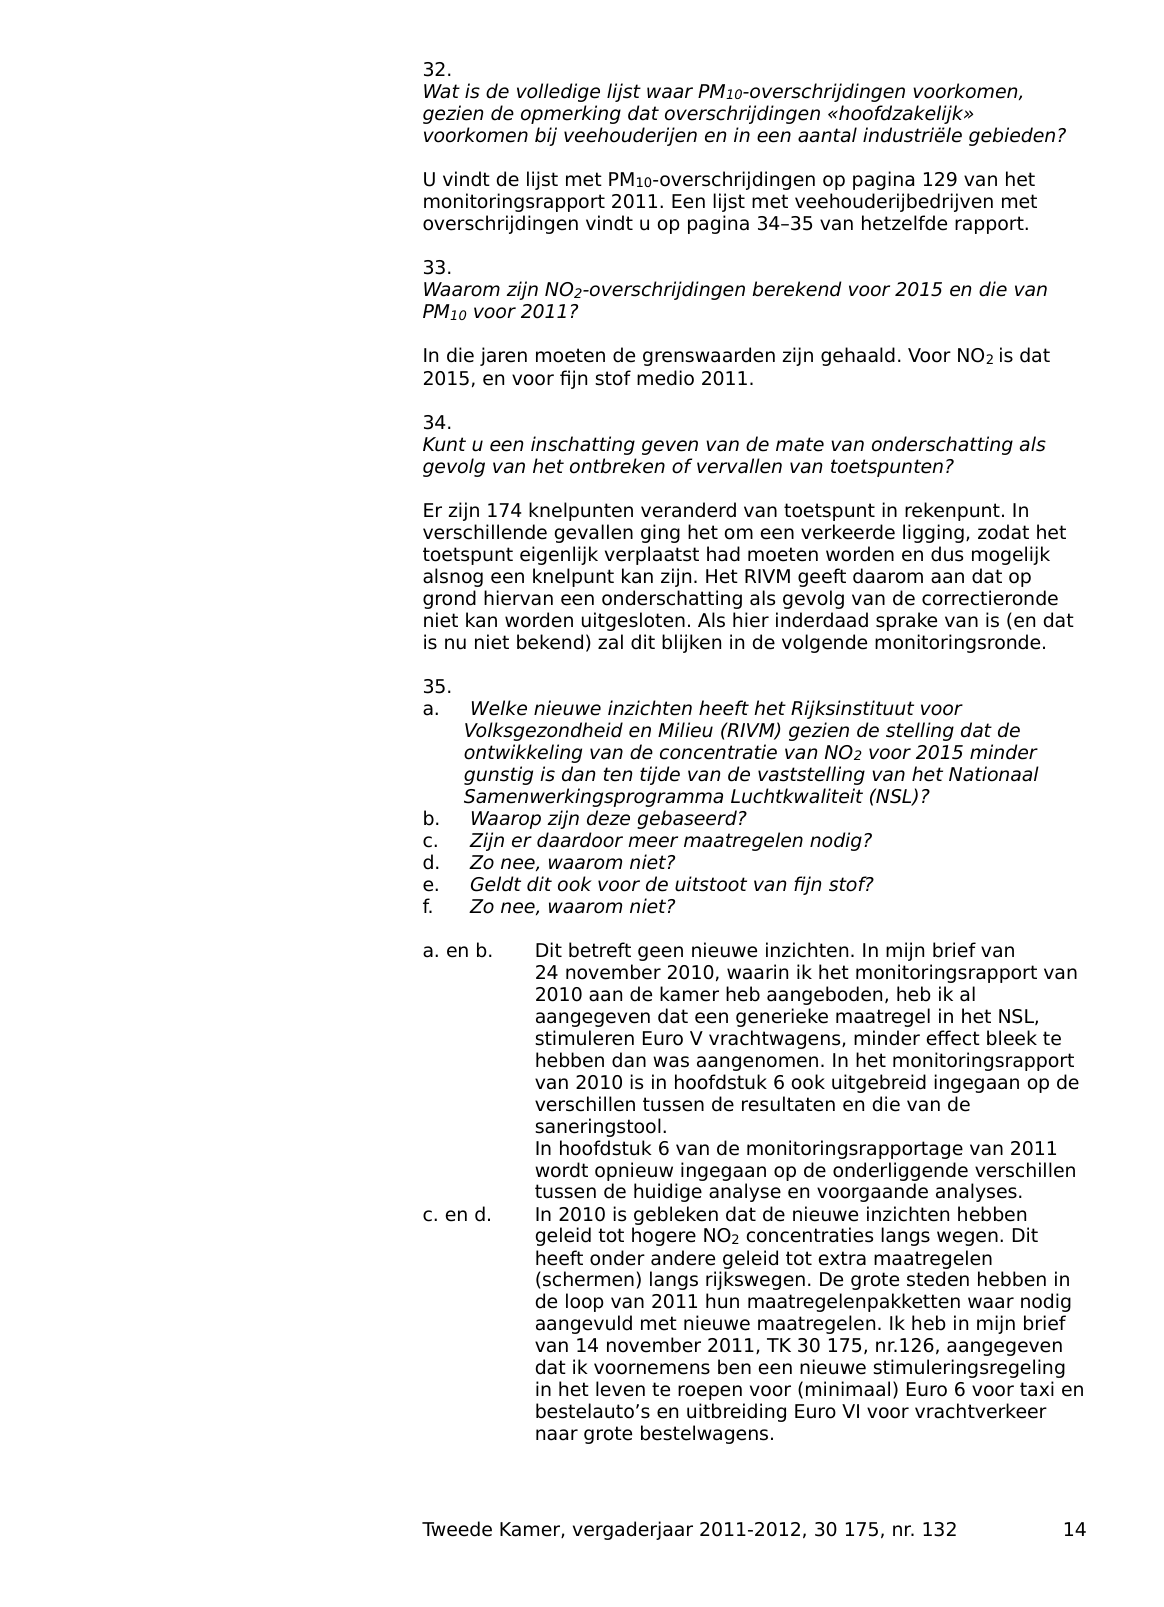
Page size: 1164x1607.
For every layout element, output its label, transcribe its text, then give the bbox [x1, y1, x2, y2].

text In hoofdstuk 6 van de monitoringsrapportage van 2011 wordt opnieuw ingegaan op de onderliggende verschillen tussen de huidige analyse en voorgaande analyses. [534, 1137, 1087, 1203]
text Waarom zijn NO2-overschrijdingen berekend voor 2015 en die van PM10 voor 2011? [422, 279, 1087, 323]
text 33. [422, 257, 1087, 279]
text 32. [422, 59, 1087, 81]
text b. Waarop zijn deze gebaseerd? [422, 808, 1087, 829]
text 34. [422, 412, 1087, 433]
text e. Geldt dit ook voor de uitstoot van fijn stof? [422, 873, 1087, 896]
text a. Welke nieuwe inzichten heeft het Rijksinstituut voor Volksgezondheid en Milieu (RIVM) gezien de stelling dat de ontwikkeling van de concentratie van NO2 voor 2015 minder gunstig is dan ten tijde van de vaststelling van het Nationaal Samenwerkingsprogramma Luchtkwaliteit (NSL)? [422, 698, 1087, 808]
text Kunt u een inschatting geven van de mate van onderschatting als gevolg van het ontbreken of vervallen van toetspunten? [422, 433, 1087, 477]
text In die jaren moeten de grenswaarden zijn gehaald. Voor NO2 is dat 2015, en voor fijn stof medio 2011. [422, 345, 1087, 389]
text a. en b. Dit betreft geen nieuwe inzichten. In mijn brief van 24 november 2010, waarin ik het monitoringsrapport van 2010 aan de kamer heb aangeboden, heb ik al aangegeven dat een generieke maatregel in het NSL, stimuleren Euro V vrachtwagens, minder effect bleek te hebben dan was aangenomen. In het monitoringsrapport van 2010 is in hoofdstuk 6 ook uitgebreid ingegaan op de verschillen tussen de resultaten en die van de saneringstool. [422, 940, 1087, 1137]
text d. Zo nee, waarom niet? [422, 852, 1087, 873]
text c. en d. In 2010 is gebleken dat de nieuwe inzichten hebben geleid tot hogere NO2 concentraties langs wegen. Dit heeft onder andere geleid tot extra maatregelen (schermen) langs rijkswegen. De grote steden hebben in de loop van 2011 hun maatregelenpakketten waar nodig aangevuld met nieuwe maatregelen. Ik heb in mijn brief van 14 november 2011, TK 30 175, nr.126, aangegeven dat ik voornemens ben een nieuwe stimuleringsregeling in het leven te roepen voor (minimaal) Euro 6 voor taxi en bestelauto’s en uitbreiding Euro VI voor vrachtverkeer naar grote bestelwagens. [422, 1203, 1087, 1445]
text c. Zijn er daardoor meer maatregelen nodig? [422, 829, 1087, 852]
text U vindt de lijst met PM10-overschrijdingen op pagina 129 van het monitoringsrapport 2011. Een lijst met veehouderijbedrijven met overschrijdingen vindt u op pagina 34–35 van hetzelfde rapport. [422, 169, 1087, 235]
text Wat is de volledige lijst waar PM10-overschrijdingen voorkomen, gezien de opmerking dat overschrijdingen «hoofdzakelijk» voorkomen bij veehouderijen en in een aantal industriële gebieden? [422, 81, 1087, 147]
text Er zijn 174 knelpunten veranderd van toetspunt in rekenpunt. In verschillende gevallen ging het om een verkeerde ligging, zodat het toetspunt eigenlijk verplaatst had moeten worden en dus mogelijk alsnog een knelpunt kan zijn. Het RIVM geeft daarom aan dat op grond hiervan een onderschatting als gevolg van de correctieronde niet kan worden uitgesloten. Als hier inderdaad sprake van is (en dat is nu niet bekend) zal dit blijken in de volgende monitoringsronde. [422, 500, 1087, 653]
text f. Zo nee, waarom niet? [422, 896, 1087, 917]
text 35. [422, 676, 1087, 698]
